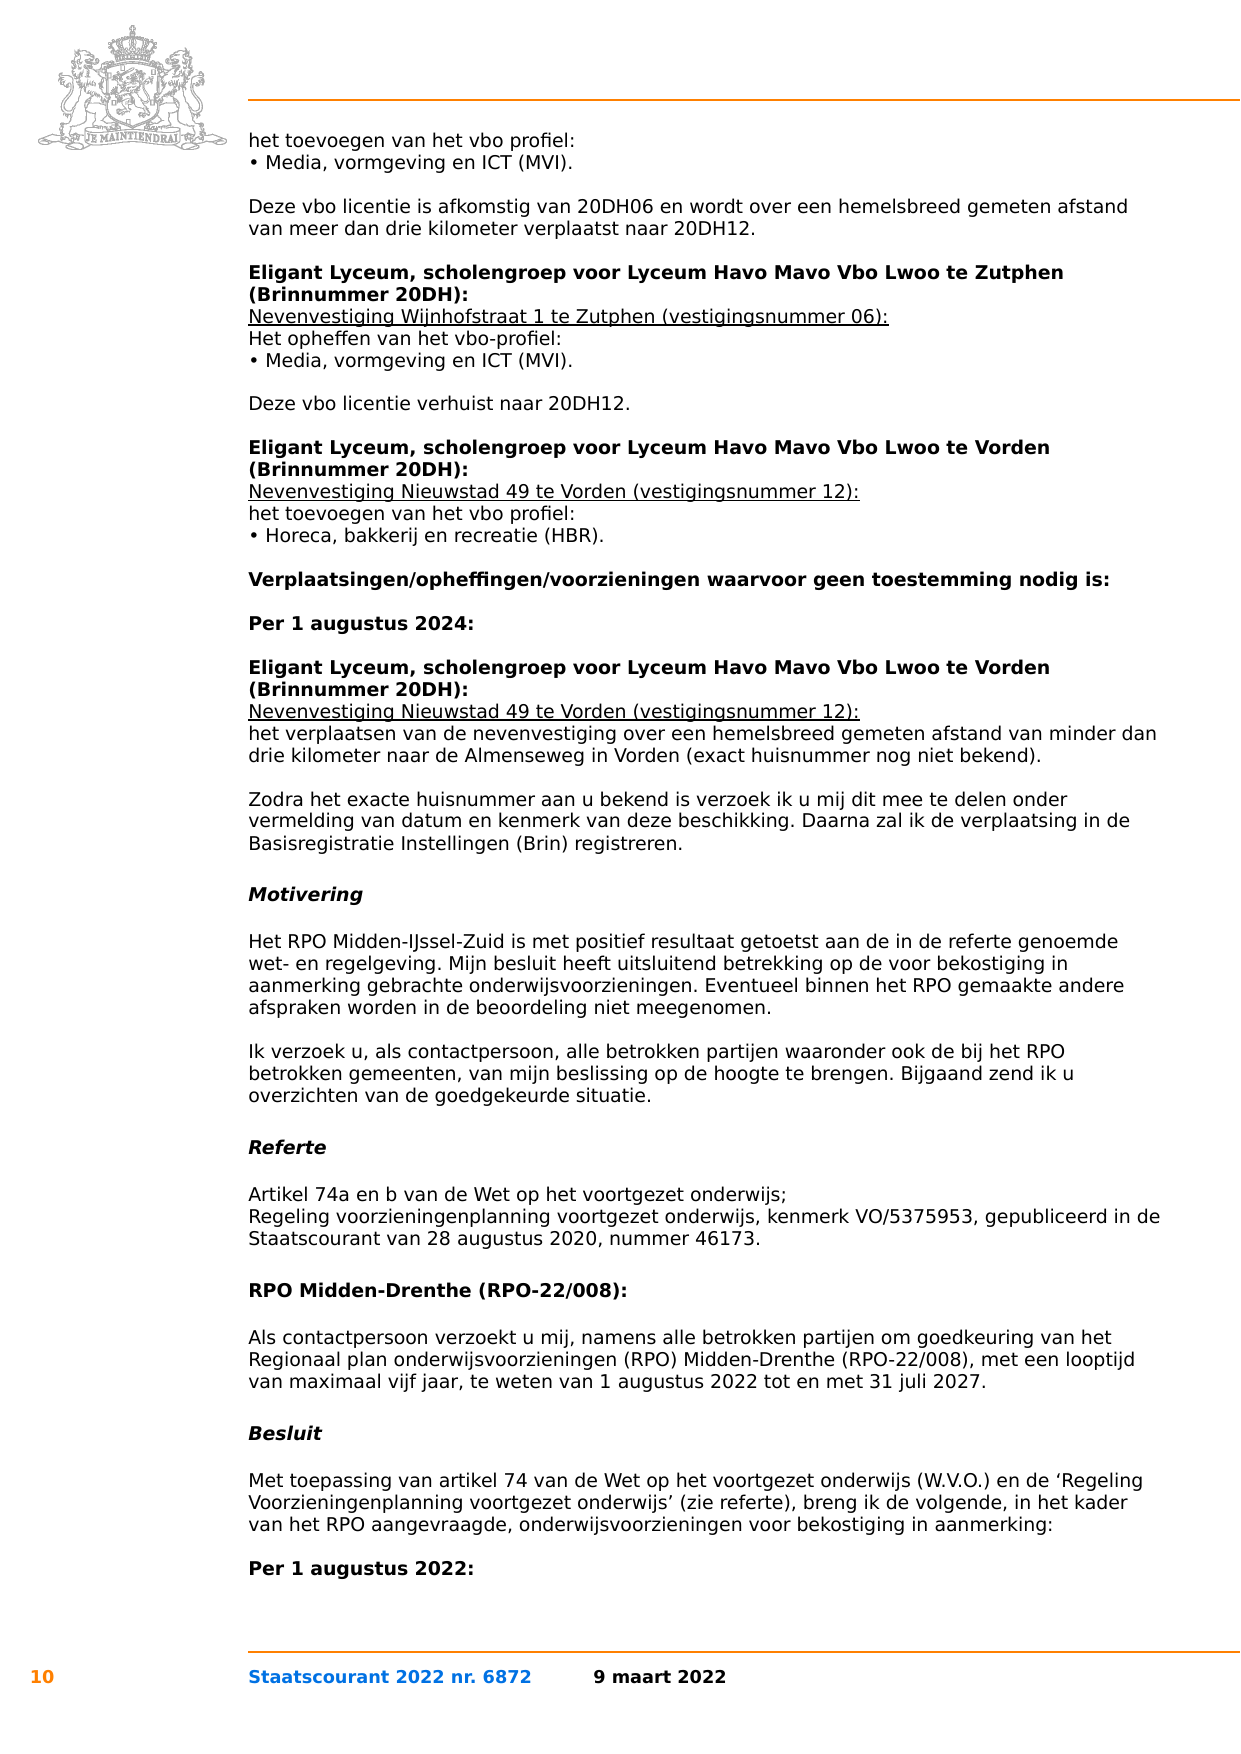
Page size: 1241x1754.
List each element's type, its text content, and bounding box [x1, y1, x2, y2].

text Per 1 augustus 2024: [248, 613, 1163, 635]
text Zodra het exacte huisnummer aan u bekend is verzoek ik u mij dit mee te delen onder vermelding van datum en kenmerk van deze beschikking. Daarna zal ik de verplaatsing in de Basisregistratie Instellingen (Brin) registreren. [248, 788, 1163, 854]
text Eligant Lyceum, scholengroep voor Lyceum Havo Mavo Vbo Lwoo te Vorden (Brinnummer 20DH): [248, 657, 1163, 701]
text het verplaatsen van de nevenvestiging over een hemelsbreed gemeten afstand van minder dan drie kilometer naar de Almenseweg in Vorden (exact huisnummer nog niet bekend). [248, 723, 1163, 767]
text Nevenvestiging Nieuwstad 49 te Vorden (vestigingsnummer 12): [248, 701, 1163, 723]
text Verplaatsingen/opheffingen/voorzieningen waarvoor geen toestemming nodig is: [248, 569, 1163, 591]
text • Media, vormgeving en ICT (MVI). [248, 152, 1163, 174]
text het toevoegen van het vbo profiel: [248, 130, 1163, 152]
text Nevenvestiging Wijnhofstraat 1 te Zutphen (vestigingsnummer 06): [248, 306, 1163, 327]
text Eligant Lyceum, scholengroep voor Lyceum Havo Mavo Vbo Lwoo te Zutphen (Brinnummer 20DH): [248, 262, 1163, 306]
text Met toepassing van artikel 74 van de Wet op het voortgezet onderwijs (W.V.O.) en de ‘Regeling Voorzieningenplanning voortgezet onderwijs’ (zie referte), breng ik de volgende, in het kader van het RPO aangevraagde, onderwijsvoorzieningen voor bekostiging in aanmerking: [248, 1470, 1163, 1536]
text Ik verzoek u, als contactpersoon, alle betrokken partijen waaronder ook de bij het RPO betrokken gemeenten, van mijn beslissing op de hoogte te brengen. Bijgaand zend ik u overzichten van de goedgekeurde situatie. [248, 1041, 1163, 1107]
subtitle Besluit [248, 1423, 1163, 1445]
text Deze vbo licentie is afkomstig van 20DH06 en wordt over een hemelsbreed gemeten afstand van meer dan drie kilometer verplaatst naar 20DH12. [248, 196, 1163, 240]
text Het opheffen van het vbo-profiel: [248, 327, 1163, 349]
text Als contactpersoon verzoekt u mij, namens alle betrokken partijen om goedkeuring van het Regionaal plan onderwijsvoorzieningen (RPO) Midden-Drenthe (RPO-22/008), met een looptijd van maximaal vijf jaar, te weten van 1 augustus 2022 tot en met 31 juli 2027. [248, 1327, 1163, 1393]
subtitle Referte [248, 1137, 1163, 1159]
text Artikel 74a en b van de Wet op het voortgezet onderwijs; [248, 1184, 1163, 1206]
text het toevoegen van het vbo profiel: [248, 503, 1163, 525]
text • Horeca, bakkerij en recreatie (HBR). [248, 525, 1163, 547]
text Regeling voorzieningenplanning voortgezet onderwijs, kenmerk VO/5375953, gepubliceerd in de Staatscourant van 28 augustus 2020, nummer 46173. [248, 1206, 1163, 1250]
text Nevenvestiging Nieuwstad 49 te Vorden (vestigingsnummer 12): [248, 481, 1163, 503]
text Het RPO Midden-IJssel-Zuid is met positief resultaat getoetst aan de in de referte genoemde wet- en regelgeving. Mijn besluit heeft uitsluitend betrekking op de voor bekostiging in aanmerking gebrachte onderwijsvoorzieningen. Eventueel binnen het RPO gemaakte andere afspraken worden in de beoordeling niet meegenomen. [248, 931, 1163, 1019]
text Eligant Lyceum, scholengroep voor Lyceum Havo Mavo Vbo Lwoo te Vorden (Brinnummer 20DH): [248, 437, 1163, 481]
text • Media, vormgeving en ICT (MVI). [248, 349, 1163, 371]
subtitle RPO Midden-Drenthe (RPO-22/008): [248, 1280, 1163, 1302]
subtitle Motivering [248, 884, 1163, 906]
text Per 1 augustus 2022: [248, 1558, 1163, 1580]
picture [38, 25, 227, 150]
text Deze vbo licentie verhuist naar 20DH12. [248, 393, 1163, 415]
